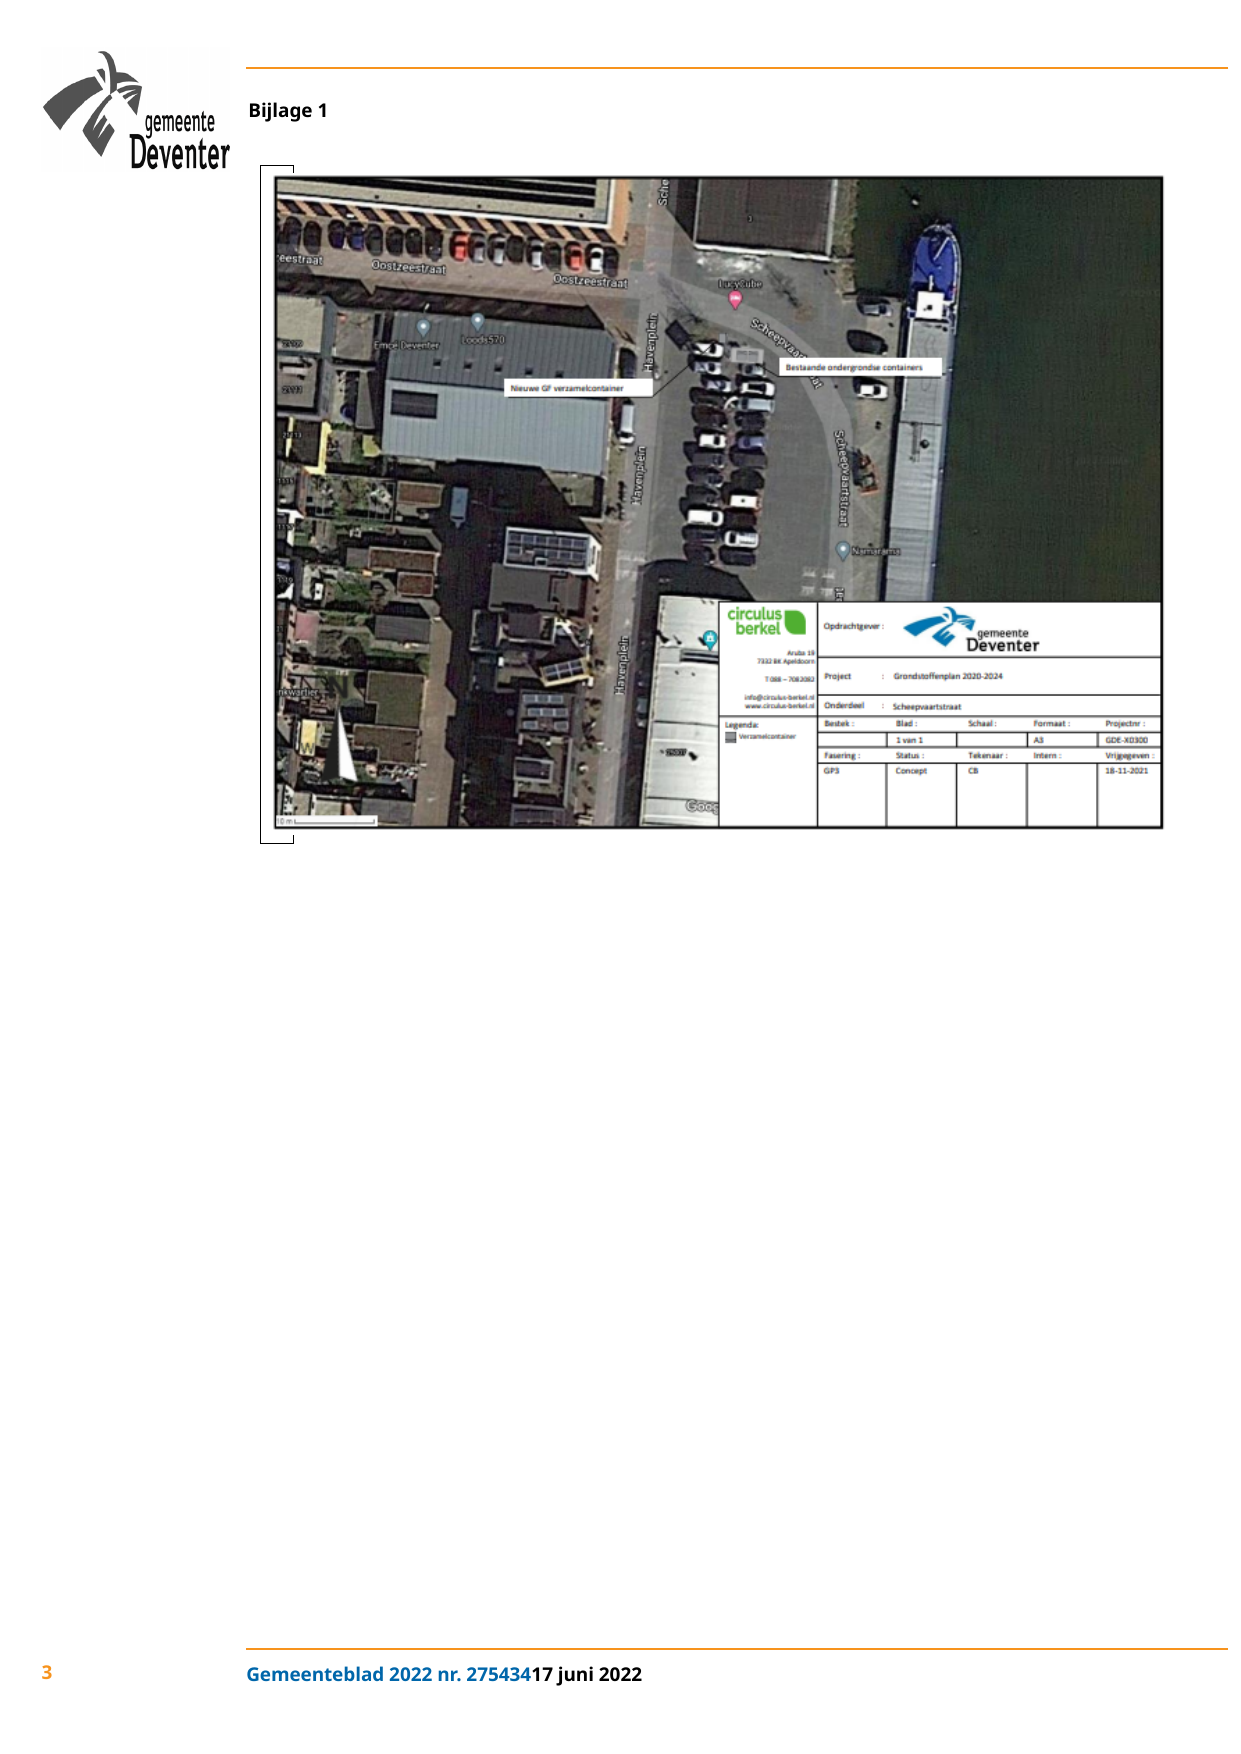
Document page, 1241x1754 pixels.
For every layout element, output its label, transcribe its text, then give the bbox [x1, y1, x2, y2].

picture [268, 173, 1173, 835]
text Bijlage 1 [248, 95, 1152, 123]
picture [41, 47, 231, 172]
